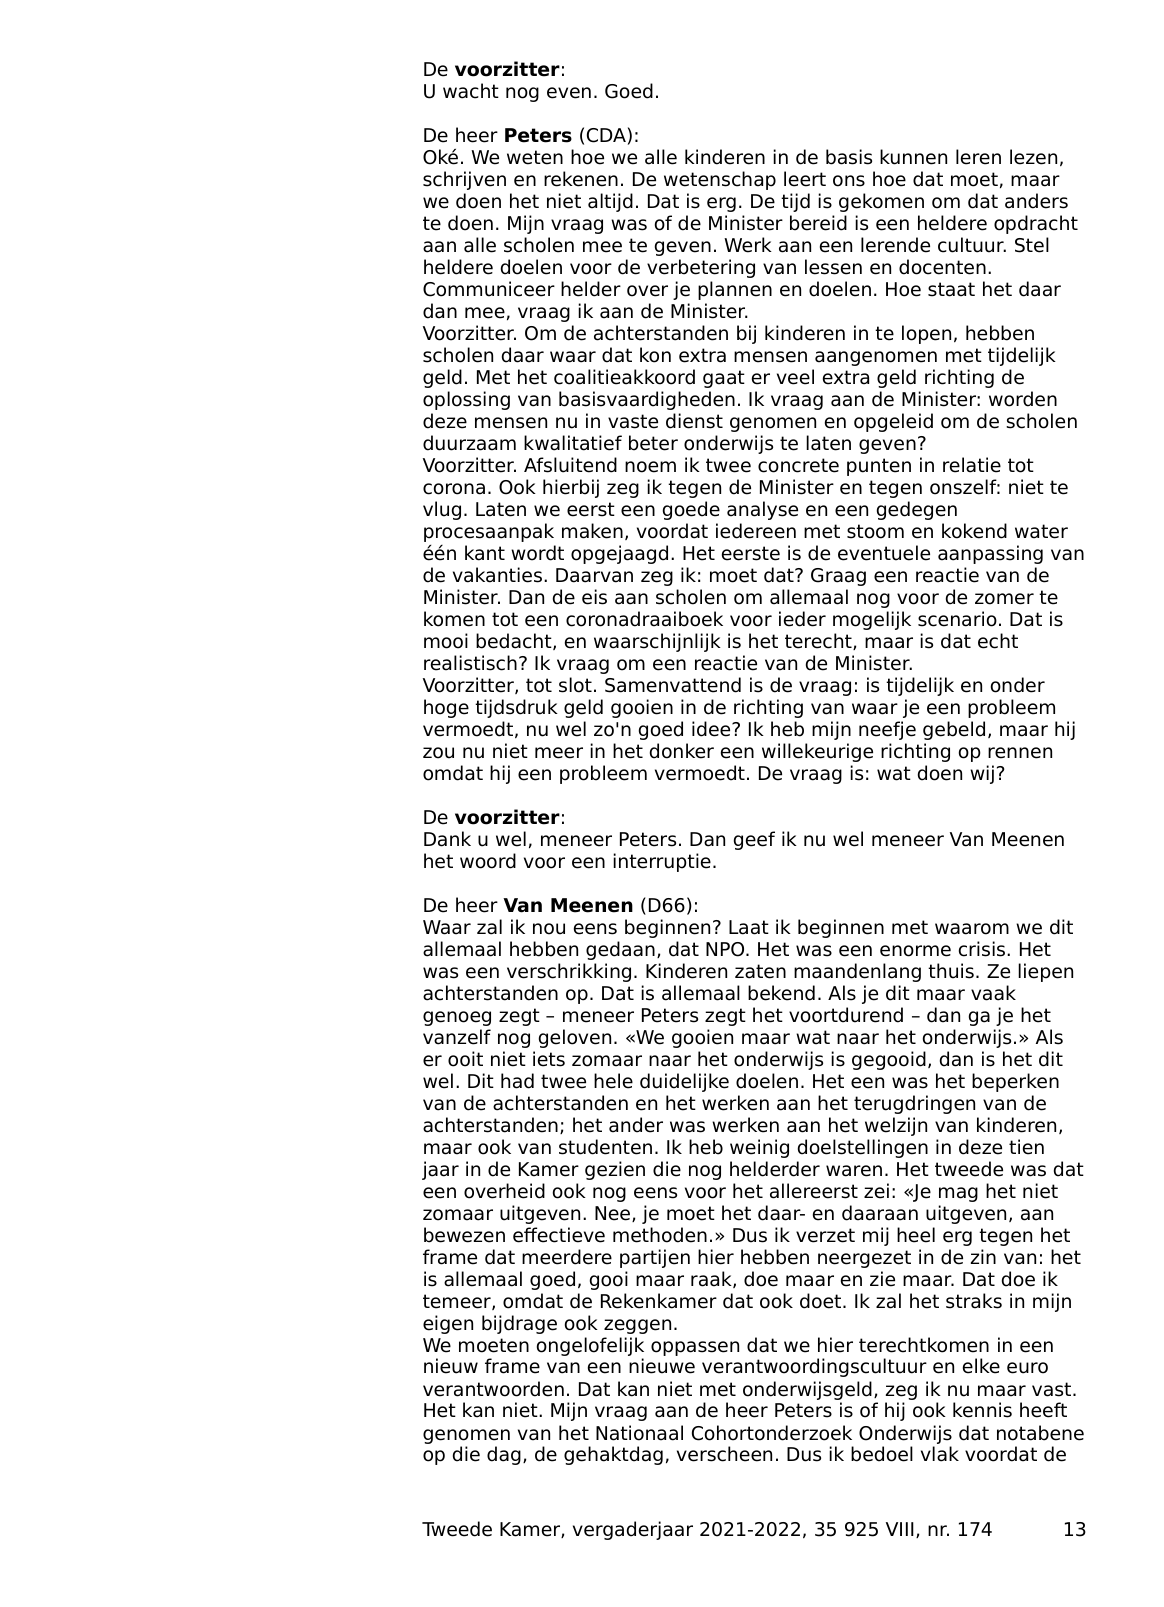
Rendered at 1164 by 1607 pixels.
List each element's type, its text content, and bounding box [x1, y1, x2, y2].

text Dank u wel, meneer Peters. Dan geef ik nu wel meneer Van Meenen het woord voor een interruptie. [422, 829, 1087, 873]
text De heer Peters (CDA): [422, 125, 1087, 147]
text Waar zal ik nou eens beginnen? Laat ik beginnen met waarom we dit allemaal hebben gedaan, dat NPO. Het was een enorme crisis. Het was een verschrikking. Kinderen zaten maandenlang thuis. Ze liepen achterstanden op. Dat is allemaal bekend. Als je dit maar vaak genoeg zegt – meneer Peters zegt het voortdurend – dan ga je het vanzelf nog geloven. «We gooien maar wat naar het onderwijs.» Als er ooit niet iets zomaar naar het onderwijs is gegooid, dan is het dit wel. Dit had twee hele duidelijke doelen. Het een was het beperken van de achterstanden en het werken aan het terugdringen van de achterstanden; het ander was werken aan het welzijn van kinderen, maar ook van studenten. Ik heb weinig doelstellingen in deze tien jaar in de Kamer gezien die nog helderder waren. Het tweede was dat een overheid ook nog eens voor het allereerst zei: «Je mag het niet zomaar uitgeven. Nee, je moet het daar- en daaraan uitgeven, aan bewezen effectieve methoden.» Dus ik verzet mij heel erg tegen het frame dat meerdere partijen hier hebben neergezet in de zin van: het is allemaal goed, gooi maar raak, doe maar en zie maar. Dat doe ik temeer, omdat de Rekenkamer dat ook doet. Ik zal het straks in mijn eigen bijdrage ook zeggen. [422, 917, 1087, 1334]
text Voorzitter. Afsluitend noem ik twee concrete punten in relatie tot corona. Ook hierbij zeg ik tegen de Minister en tegen onszelf: niet te vlug. Laten we eerst een goede analyse en een gedegen procesaanpak maken, voordat iedereen met stoom en kokend water één kant wordt opgejaagd. Het eerste is de eventuele aanpassing van de vakanties. Daarvan zeg ik: moet dat? Graag een reactie van de Minister. Dan de eis aan scholen om allemaal nog voor de zomer te komen tot een coronadraaiboek voor ieder mogelijk scenario. Dat is mooi bedacht, en waarschijnlijk is het terecht, maar is dat echt realistisch? Ik vraag om een reactie van de Minister. [422, 455, 1087, 675]
text We moeten ongelofelijk oppassen dat we hier terechtkomen in een nieuw frame van een nieuwe verantwoordingscultuur en elke euro verantwoorden. Dat kan niet met onderwijsgeld, zeg ik nu maar vast. Het kan niet. Mijn vraag aan de heer Peters is of hij ook kennis heeft genomen van het Nationaal Cohortonderzoek Onderwijs dat notabene op die dag, de gehaktdag, verscheen. Dus ik bedoel vlak voordat de [422, 1334, 1087, 1466]
text Oké. We weten hoe we alle kinderen in de basis kunnen leren lezen, schrijven en rekenen. De wetenschap leert ons hoe dat moet, maar we doen het niet altijd. Dat is erg. De tijd is gekomen om dat anders te doen. Mijn vraag was of de Minister bereid is een heldere opdracht aan alle scholen mee te geven. Werk aan een lerende cultuur. Stel heldere doelen voor de verbetering van lessen en docenten. Communiceer helder over je plannen en doelen. Hoe staat het daar dan mee, vraag ik aan de Minister. [422, 147, 1087, 323]
text Voorzitter. Om de achterstanden bij kinderen in te lopen, hebben scholen daar waar dat kon extra mensen aangenomen met tijdelijk geld. Met het coalitieakkoord gaat er veel extra geld richting de oplossing van basisvaardigheden. Ik vraag aan de Minister: worden deze mensen nu in vaste dienst genomen en opgeleid om de scholen duurzaam kwalitatief beter onderwijs te laten geven? [422, 323, 1087, 455]
text De heer Van Meenen (D66): [422, 895, 1087, 917]
text De voorzitter: [422, 807, 1087, 829]
text Voorzitter, tot slot. Samenvattend is de vraag: is tijdelijk en onder hoge tijdsdruk geld gooien in de richting van waar je een probleem vermoedt, nu wel zo'n goed idee? Ik heb mijn neefje gebeld, maar hij zou nu niet meer in het donker een willekeurige richting op rennen omdat hij een probleem vermoedt. De vraag is: wat doen wij? [422, 675, 1087, 784]
text De voorzitter: [422, 59, 1087, 81]
text U wacht nog even. Goed. [422, 81, 1087, 103]
